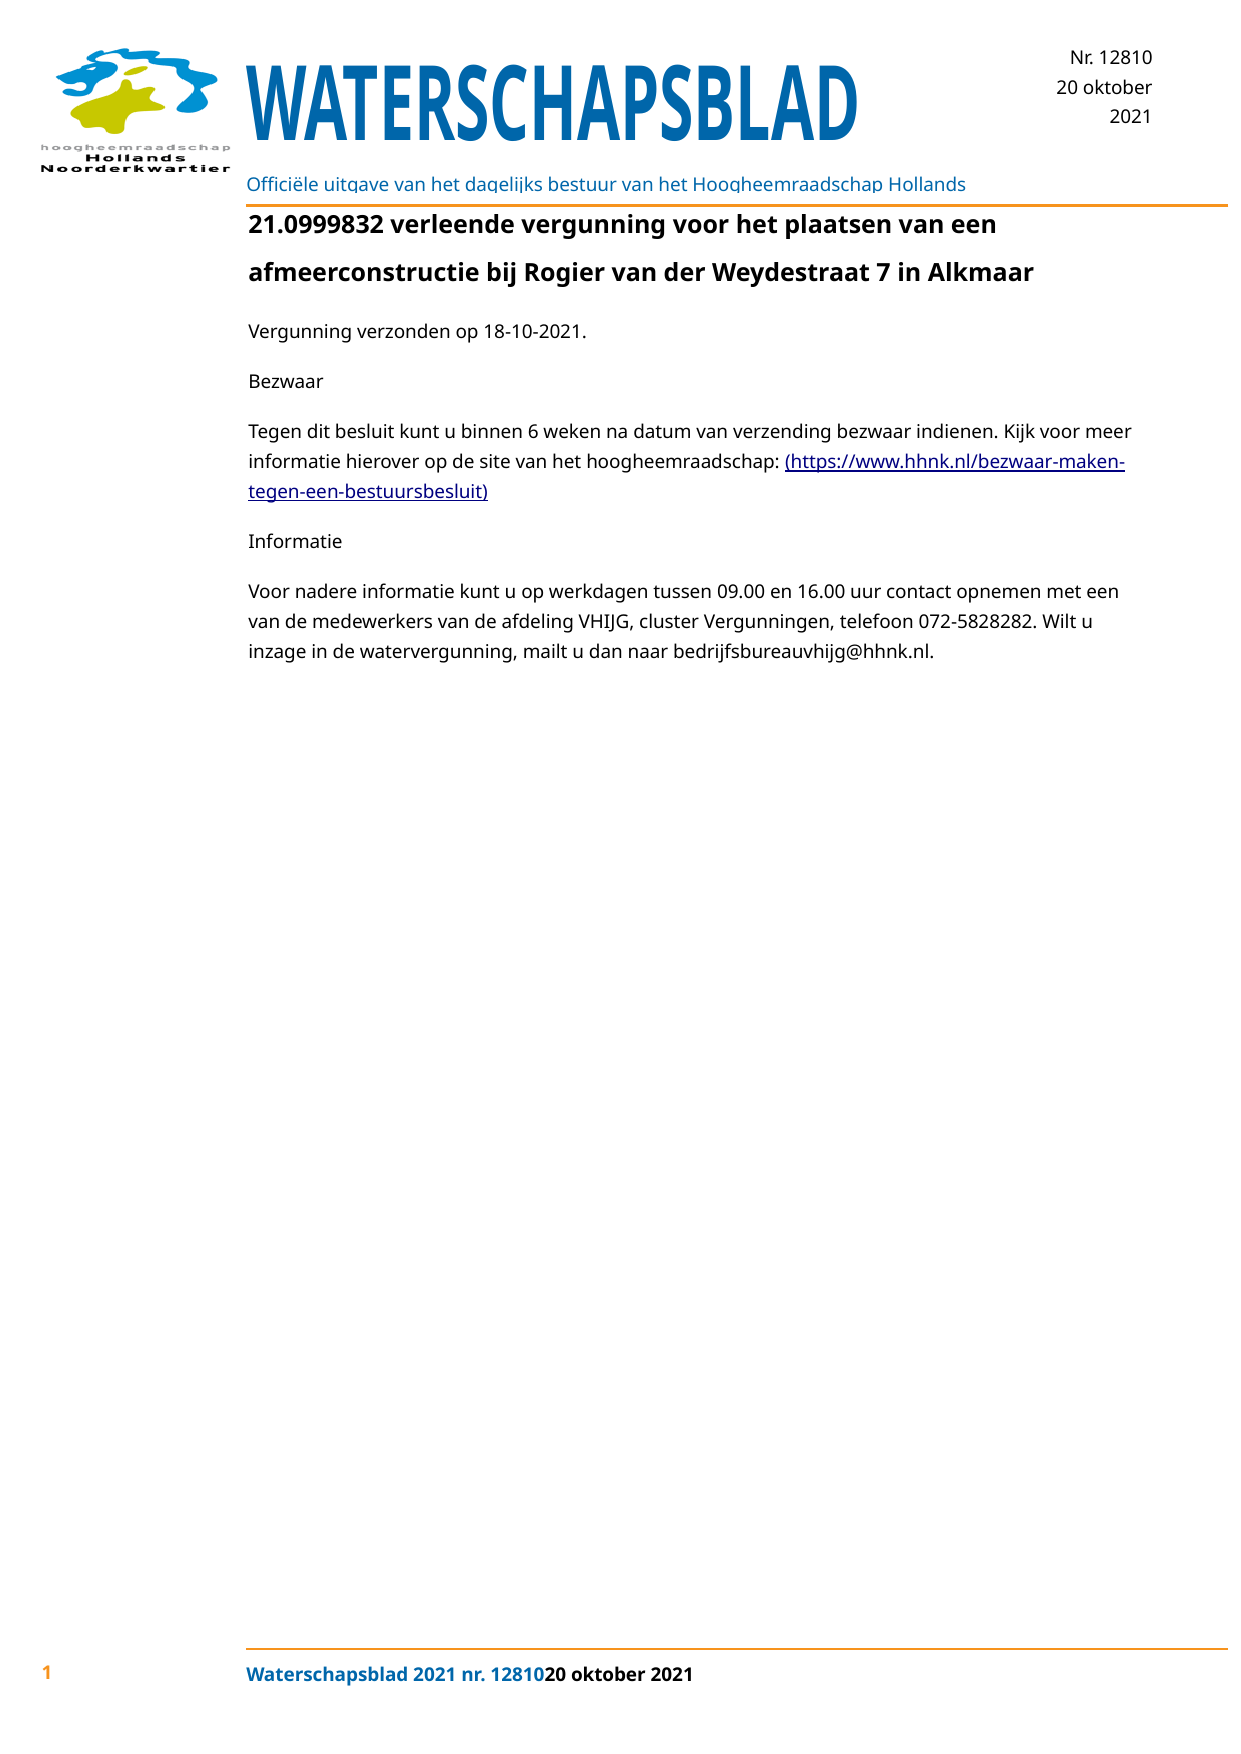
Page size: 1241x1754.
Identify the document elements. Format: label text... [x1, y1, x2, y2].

picture [41, 47, 231, 172]
text Tegen dit besluit kunt u binnen 6 weken na datum van verzending bezwaar indienen. Kijk voor meer informatie hierover op de site van het hoogheemraadschap: (https://www.hhnk.nl/bezwaar-maken-tegen-een-bestuursbesluit) [248, 419, 1152, 504]
text Vergunning verzonden op 18-10-2021. [248, 318, 1152, 344]
text 21.0999832 verleende vergunning voor het plaatsen van een afmeerconstructie bij Rogier van der Weydestraat 7 in Alkmaar [248, 207, 1152, 288]
text Bezwaar [248, 368, 1152, 394]
text Voor nadere informatie kunt u op werkdagen tussen 09.00 en 16.00 uur contact opnemen met een van de medewerkers van de afdeling VHIJG, cluster Vergunningen, telefoon 072-5828282. Wilt u inzage in de watervergunning, mailt u dan naar bedrijfsbureauvhijg@hhnk.nl. [248, 579, 1152, 664]
text Informatie [248, 528, 1152, 554]
